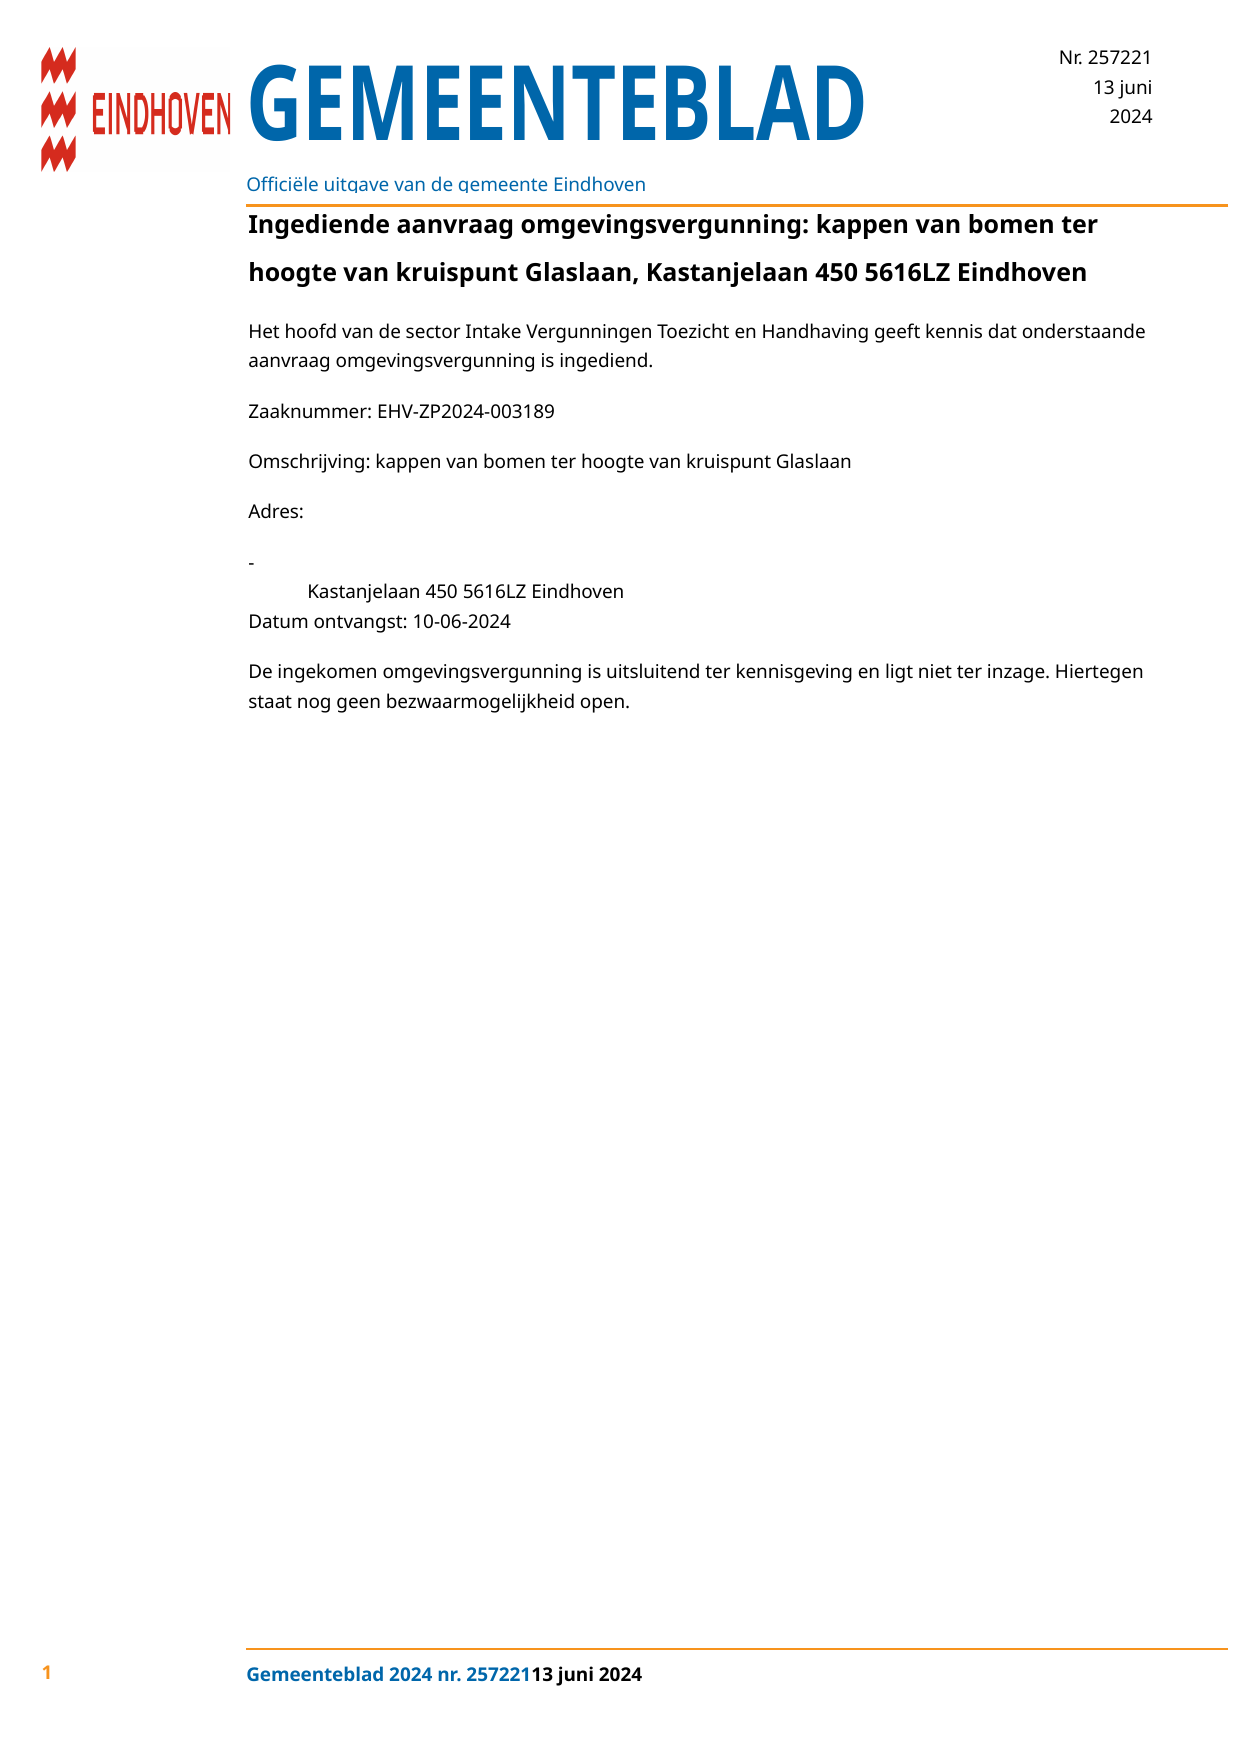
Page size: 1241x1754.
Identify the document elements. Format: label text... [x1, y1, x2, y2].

text De ingekomen omgevingsvergunning is uitsluitend ter kennisgeving en ligt niet ter inzage. Hiertegen staat nog geen bezwaarmogelijkheid open. [248, 659, 1152, 714]
text Adres: [248, 499, 1152, 524]
text Omschrijving: kappen van bomen ter hoogte van kruispunt Glaslaan [248, 448, 1152, 474]
list Kastanjelaan 450 5616LZ Eindhoven [248, 579, 1152, 604]
text Het hoofd van de sector Intake Vergunningen Toezicht en Handhaving geeft kennis dat onderstaande aanvraag omgevingsvergunning is ingediend. [248, 318, 1152, 373]
text Datum ontvangst: 10-06-2024 [248, 608, 1152, 634]
text Zaaknummer: EHV-ZP2024-003189 [248, 398, 1152, 424]
text Ingediende aanvraag omgevingsvergunning: kappen van bomen ter hoogte van kruispunt Glaslaan, Kastanjelaan 450 5616LZ Eindhoven [248, 207, 1152, 288]
picture [41, 47, 231, 172]
